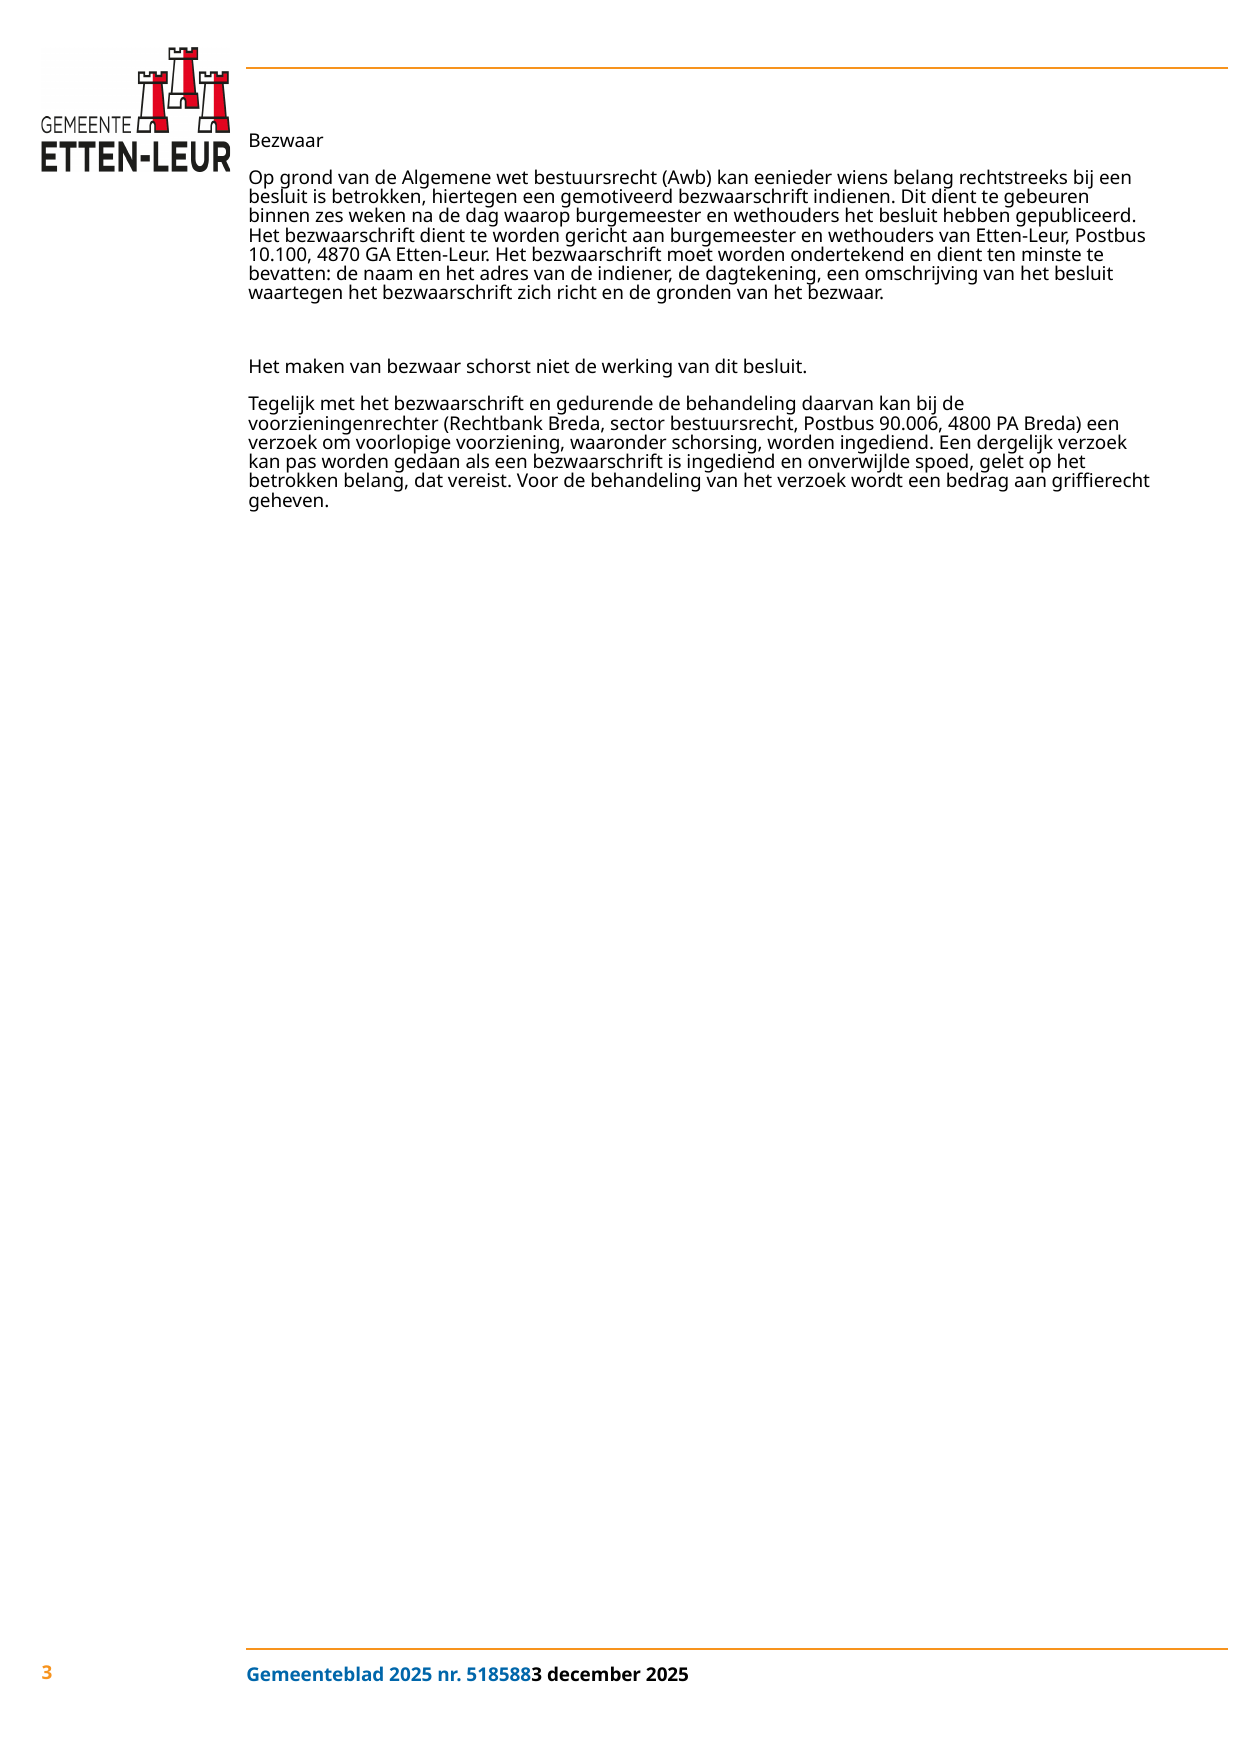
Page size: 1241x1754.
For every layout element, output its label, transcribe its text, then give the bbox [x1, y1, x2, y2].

text Het maken van bezwaar schorst niet de werking van dit besluit. [248, 358, 1152, 378]
text Op grond van de Algemene wet bestuursrecht (Awb) kan eenieder wiens belang rechtstreeks bij een besluit is betrokken, hiertegen een gemotiveerd bezwaarschrift indienen. Dit dient te gebeuren binnen zes weken na de dag waarop burgemeester en wethouders het besluit hebben gepubliceerd. Het bezwaarschrift dient te worden gericht aan burgemeester en wethouders van Etten-Leur, Postbus 10.100, 4870 GA Etten-Leur. Het bezwaarschrift moet worden ondertekend en dient ten minste te bevatten: de naam en het adres van de indiener, de dagtekening, een omschrijving van het besluit waartegen het bezwaarschrift zich richt en de gronden van het bezwaar. [248, 169, 1152, 304]
picture [41, 47, 231, 172]
text Bezwaar [248, 132, 1152, 151]
text Tegelijk met het bezwaarschrift en gedurende de behandeling daarvan kan bij de voorzieningenrechter (Rechtbank Breda, sector bestuursrecht, Postbus 90.006, 4800 PA Breda) een verzoek om voorlopige voorziening, waaronder schorsing, worden ingediend. Een dergelijk verzoek kan pas worden gedaan als een bezwaarschrift is ingediend en onverwijlde spoed, gelet op het betrokken belang, dat vereist. Voor de behandeling van het verzoek wordt een bedrag aan griffierecht geheven. [248, 395, 1152, 511]
